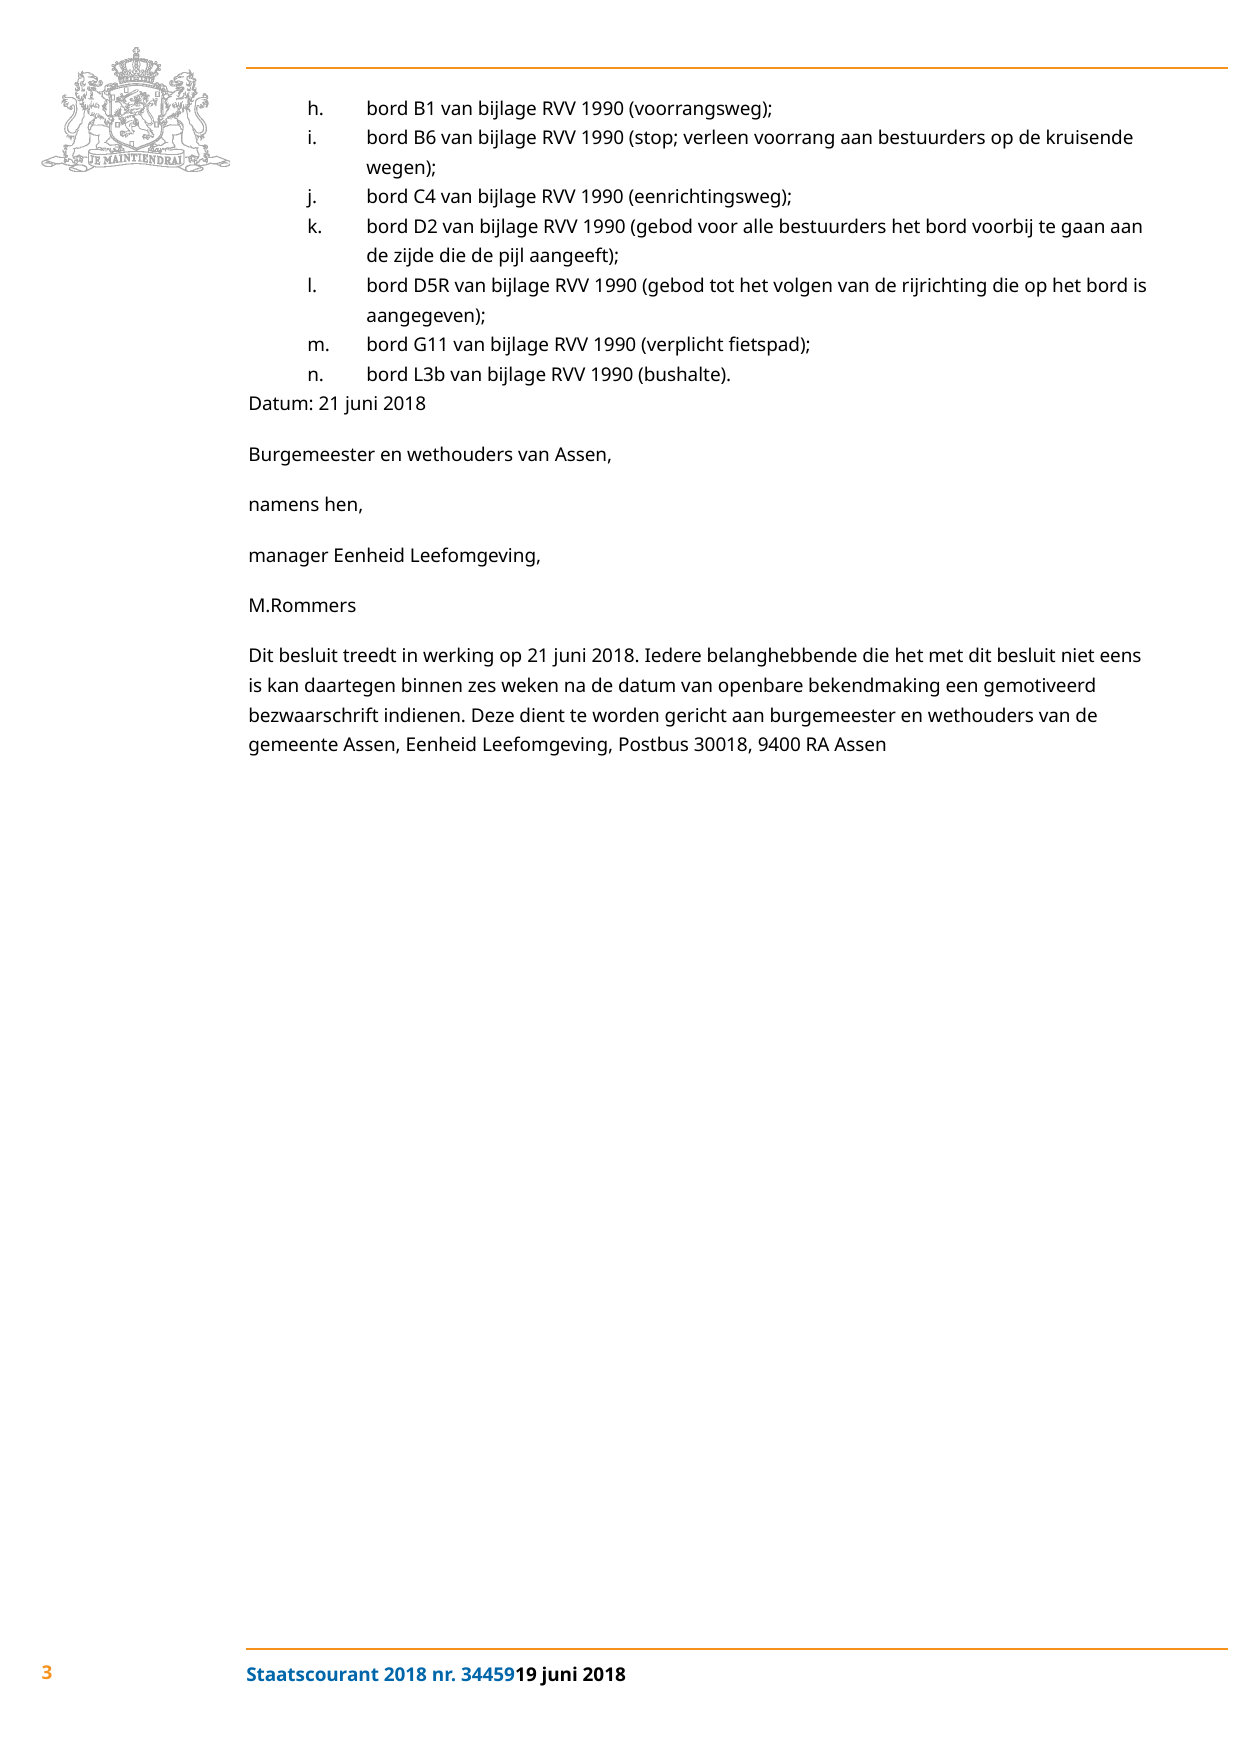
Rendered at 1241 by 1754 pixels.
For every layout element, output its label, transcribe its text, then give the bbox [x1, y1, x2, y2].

list bord G11 van bijlage RVV 1990 (verplicht fietspad); [307, 331, 1152, 357]
list bord D2 van bijlage RVV 1990 (gebod voor alle bestuurders het bord voorbij te gaan aan de zijde die de pijl aangeeft); [307, 213, 1152, 268]
text M.Rommers [248, 592, 1152, 618]
list bord B6 van bijlage RVV 1990 (stop; verleen voorrang aan bestuurders op de kruisende wegen); [307, 124, 1152, 180]
text Datum: 21 juni 2018 [248, 391, 1152, 416]
list bord D5R van bijlage RVV 1990 (gebod tot het volgen van de rijrichting die op het bord is aangegeven); [307, 272, 1152, 328]
picture [41, 47, 231, 172]
list bord B1 van bijlage RVV 1990 (voorrangsweg); [307, 95, 1152, 121]
text namens hen, [248, 491, 1152, 517]
list bord L3b van bijlage RVV 1990 (bushalte). [307, 361, 1152, 387]
text Burgemeester en wethouders van Assen, [248, 441, 1152, 467]
text manager Eenheid Leefomgeving, [248, 542, 1152, 568]
list bord C4 van bijlage RVV 1990 (eenrichtingsweg); [307, 183, 1152, 209]
text Dit besluit treedt in werking op 21 juni 2018. Iedere belanghebbende die het met dit besluit niet eens is kan daartegen binnen zes weken na de datum van openbare bekendmaking een gemotiveerd bezwaarschrift indienen. Deze dient te worden gericht aan burgemeester en wethouders van de gemeente Assen, Eenheid Leefomgeving, Postbus 30018, 9400 RA Assen [248, 643, 1152, 757]
